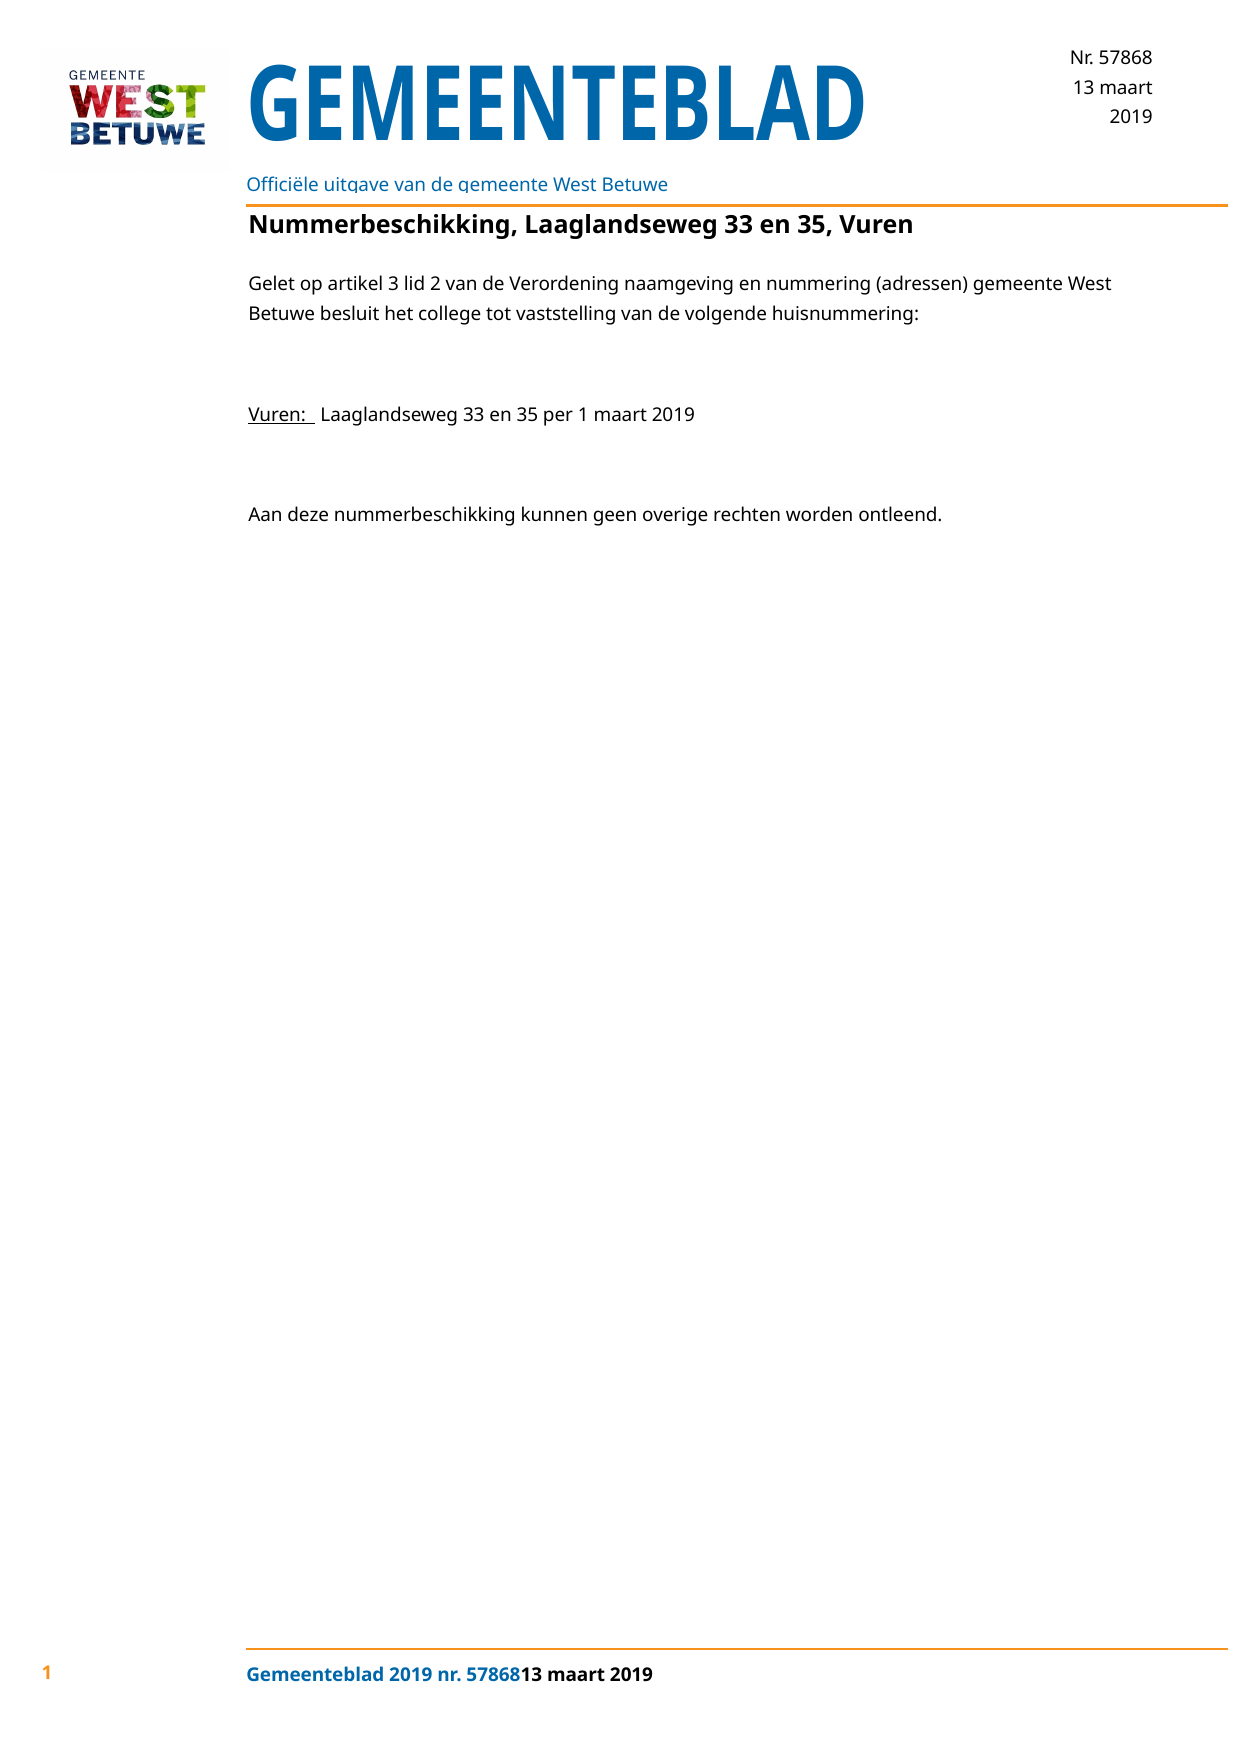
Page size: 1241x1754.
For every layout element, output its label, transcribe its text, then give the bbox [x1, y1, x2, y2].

picture [41, 47, 231, 172]
text Vuren: Laaglandseweg 33 en 35 per 1 maart 2019 [248, 401, 1152, 426]
text Nummerbeschikking, Laaglandseweg 33 en 35, Vuren [248, 207, 1152, 241]
text Aan deze nummerbeschikking kunnen geen overige rechten worden ontleend. [248, 502, 1152, 527]
text Gelet op artikel 3 lid 2 van de Verordening naamgeving en nummering (adressen) gemeente West Betuwe besluit het college tot vaststelling van de volgende huisnummering: [248, 270, 1152, 326]
